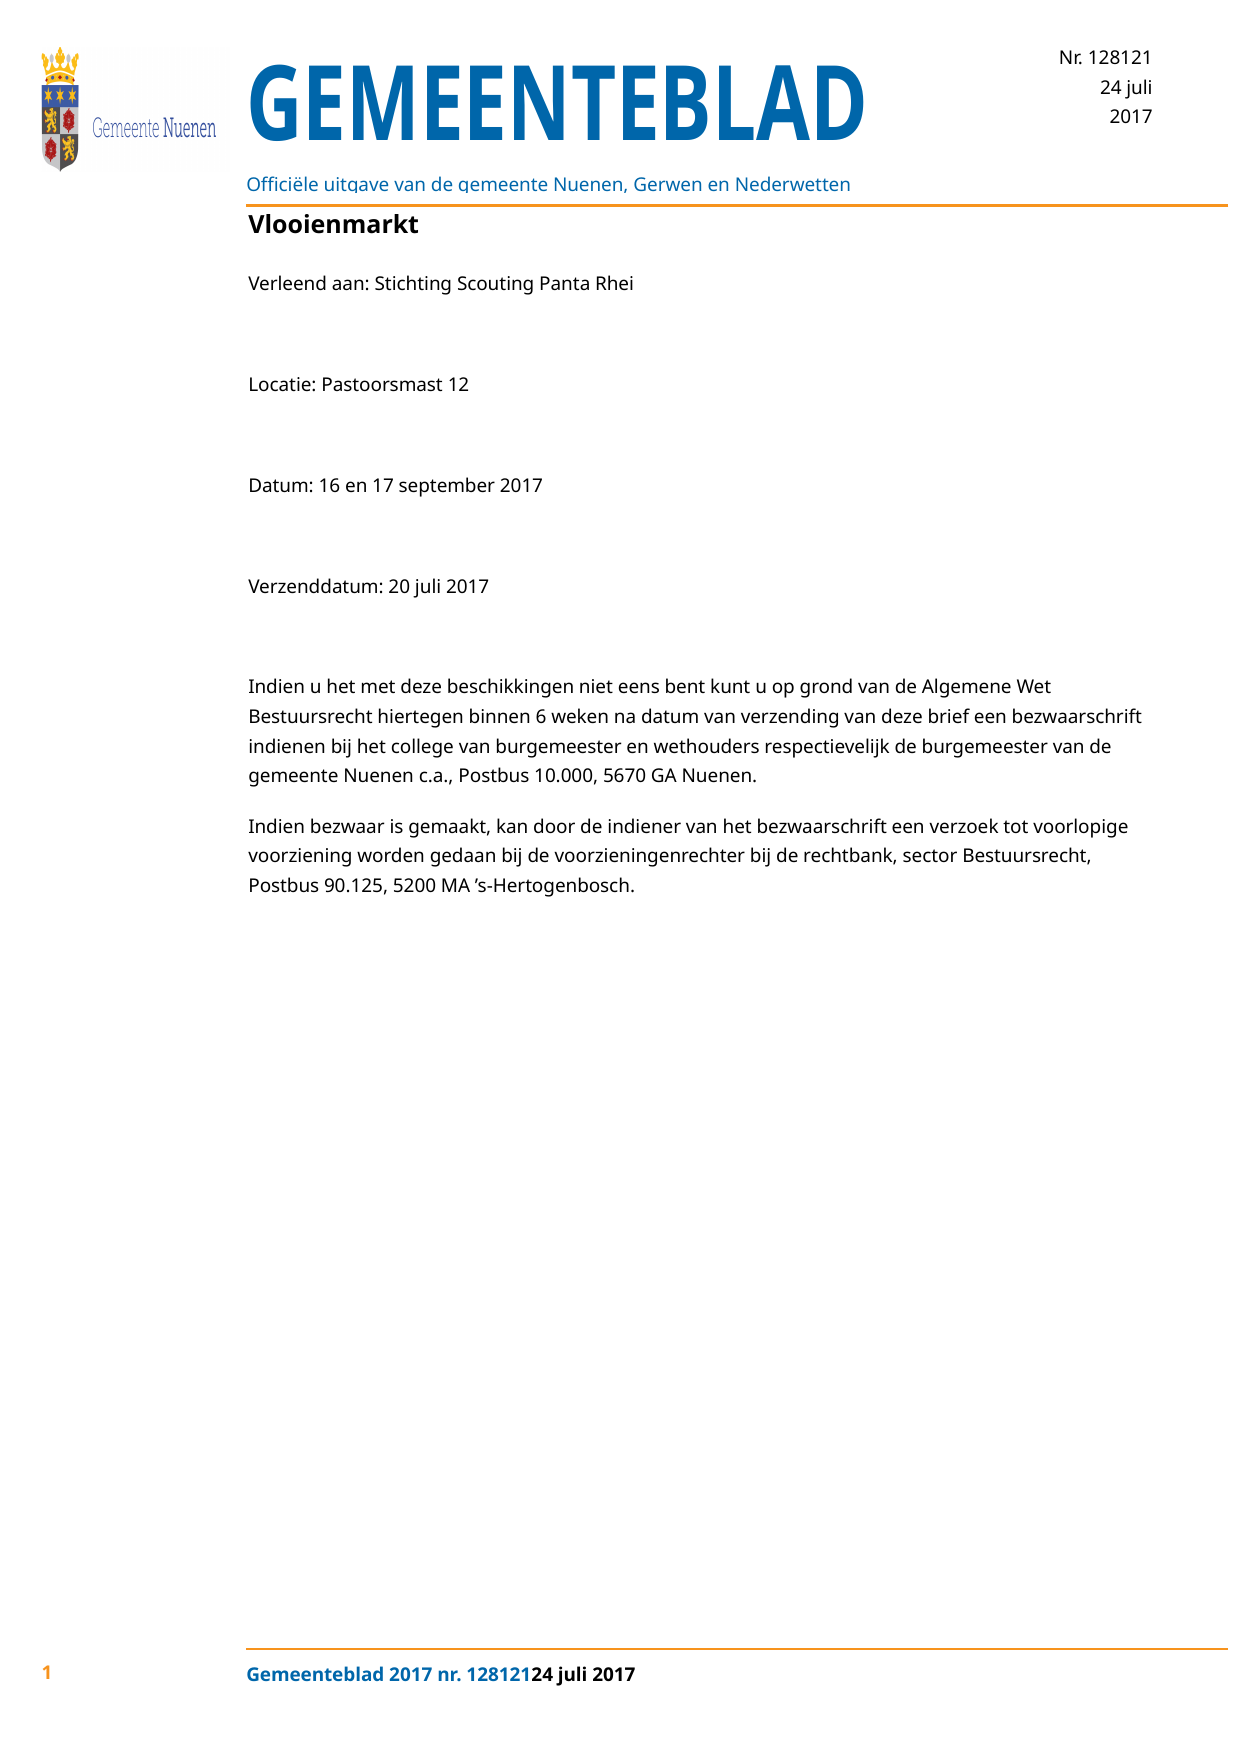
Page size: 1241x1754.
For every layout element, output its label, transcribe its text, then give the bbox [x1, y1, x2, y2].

text Verzenddatum: 20 juli 2017 [248, 573, 1152, 598]
text Indien bezwaar is gemaakt, kan door de indiener van het bezwaarschrift een verzoek tot voorlopige voorziening worden gedaan bij de voorzieningenrechter bij de rechtbank, sector Bestuursrecht, Postbus 90.125, 5200 MA ’s-Hertogenbosch. [248, 813, 1152, 898]
picture [41, 47, 231, 172]
text Verleend aan: Stichting Scouting Panta Rhei [248, 270, 1152, 296]
text Vlooienmarkt [248, 207, 1152, 241]
text Indien u het met deze beschikkingen niet eens bent kunt u op grond van de Algemene Wet Bestuursrecht hiertegen binnen 6 weken na datum van verzending van deze brief een bezwaarschrift indienen bij het college van burgemeester en wethouders respectievelijk de burgemeester van de gemeente Nuenen c.a., Postbus 10.000, 5670 GA Nuenen. [248, 674, 1152, 788]
text Locatie: Pastoorsmast 12 [248, 371, 1152, 397]
text Datum: 16 en 17 september 2017 [248, 472, 1152, 498]
